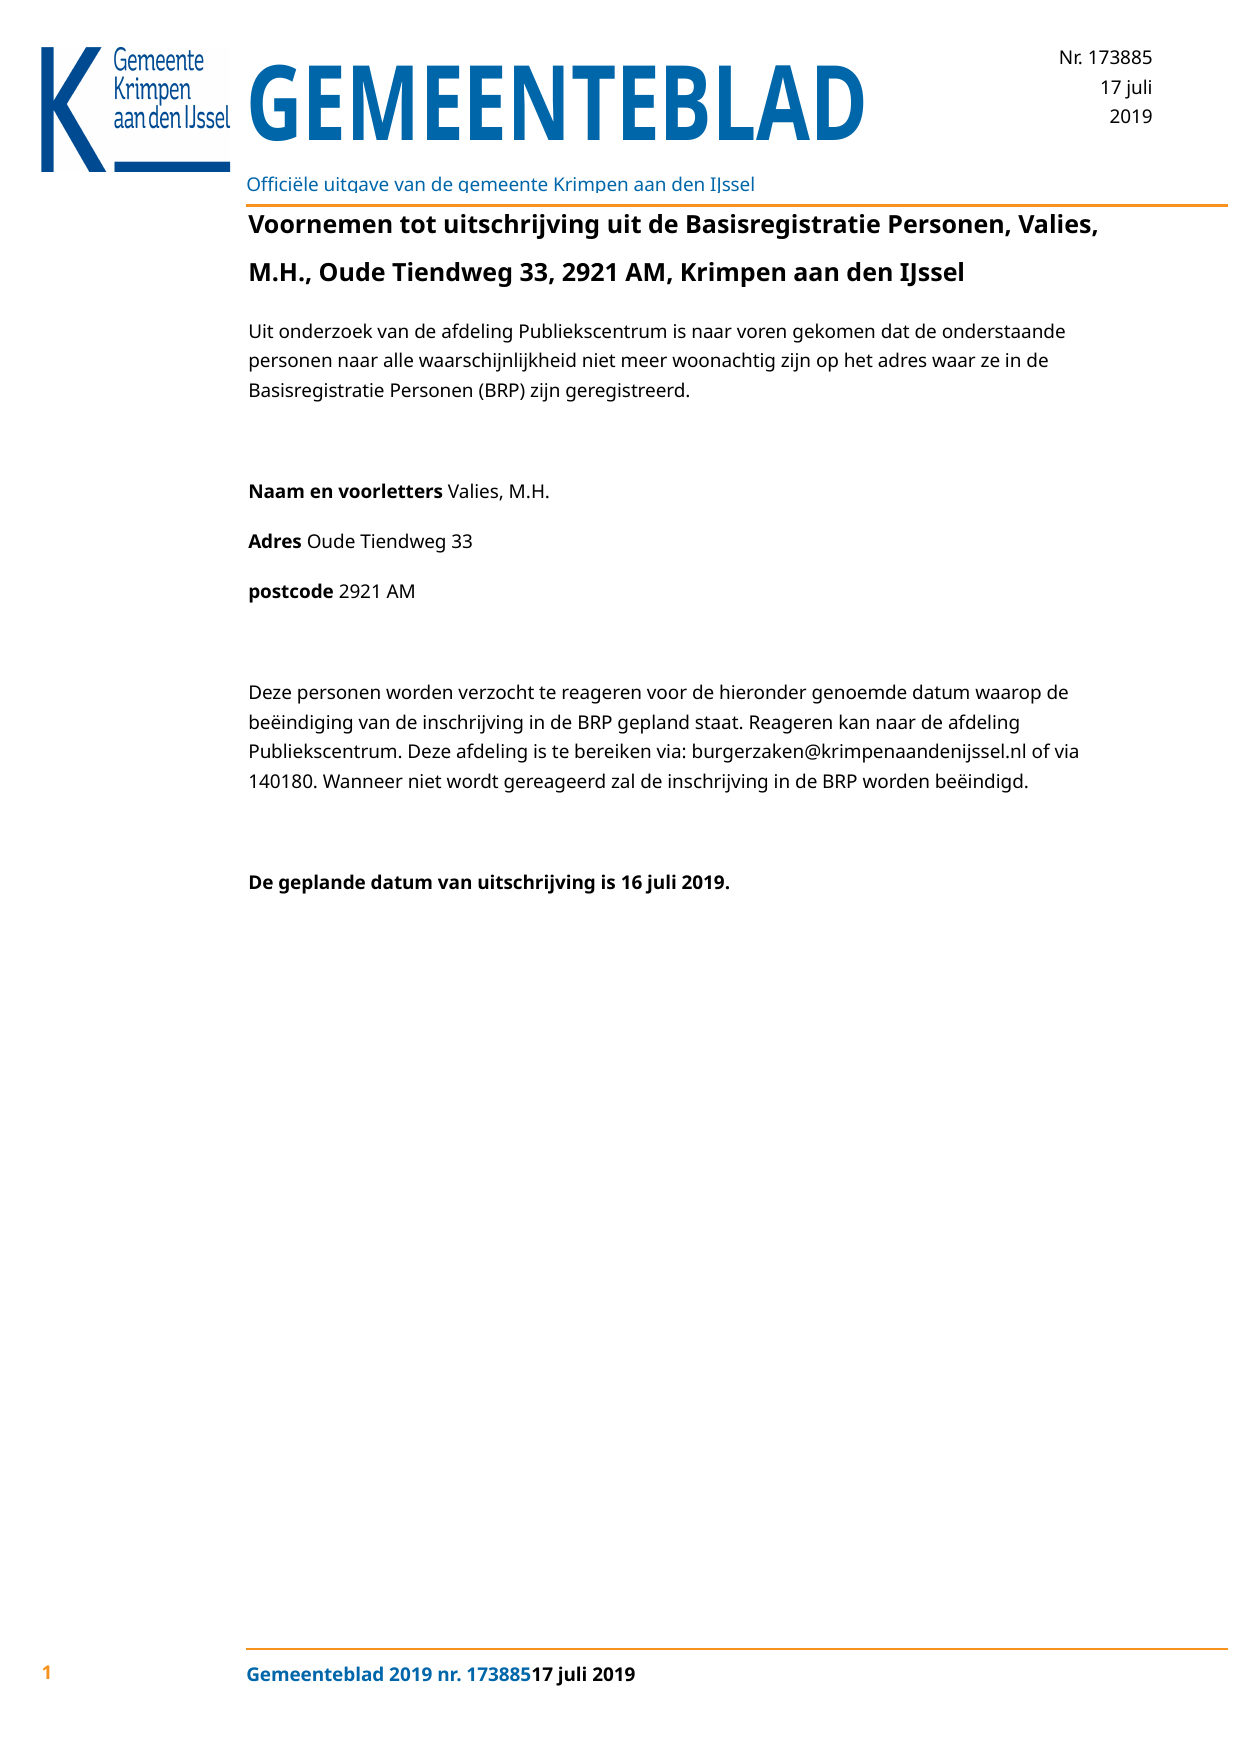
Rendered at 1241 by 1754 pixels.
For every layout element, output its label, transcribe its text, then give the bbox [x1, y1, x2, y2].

text Adres Oude Tiendweg 33 [248, 528, 1152, 554]
text De geplande datum van uitschrijving is 16 juli 2019. [248, 869, 1152, 895]
text Uit onderzoek van de afdeling Publiekscentrum is naar voren gekomen dat de onderstaande personen naar alle waarschijnlijkheid niet meer woonachtig zijn op het adres waar ze in de Basisregistratie Personen (BRP) zijn geregistreerd. [248, 318, 1152, 403]
text Voornemen tot uitschrijving uit de Basisregistratie Personen, Valies, M.H., Oude Tiendweg 33, 2921 AM, Krimpen aan den IJssel [248, 207, 1152, 288]
picture [41, 47, 231, 172]
text postcode 2921 AM [248, 579, 1152, 604]
text Naam en voorletters Valies, M.H. [248, 478, 1152, 504]
text Deze personen worden verzocht te reageren voor de hieronder genoemde datum waarop de beëindiging van de inschrijving in de BRP gepland staat. Reageren kan naar de afdeling Publiekscentrum. Deze afdeling is te bereiken via: burgerzaken@krimpenaandenijssel.nl of via 140180. Wanneer niet wordt gereageerd zal de inschrijving in de BRP worden beëindigd. [248, 679, 1152, 794]
